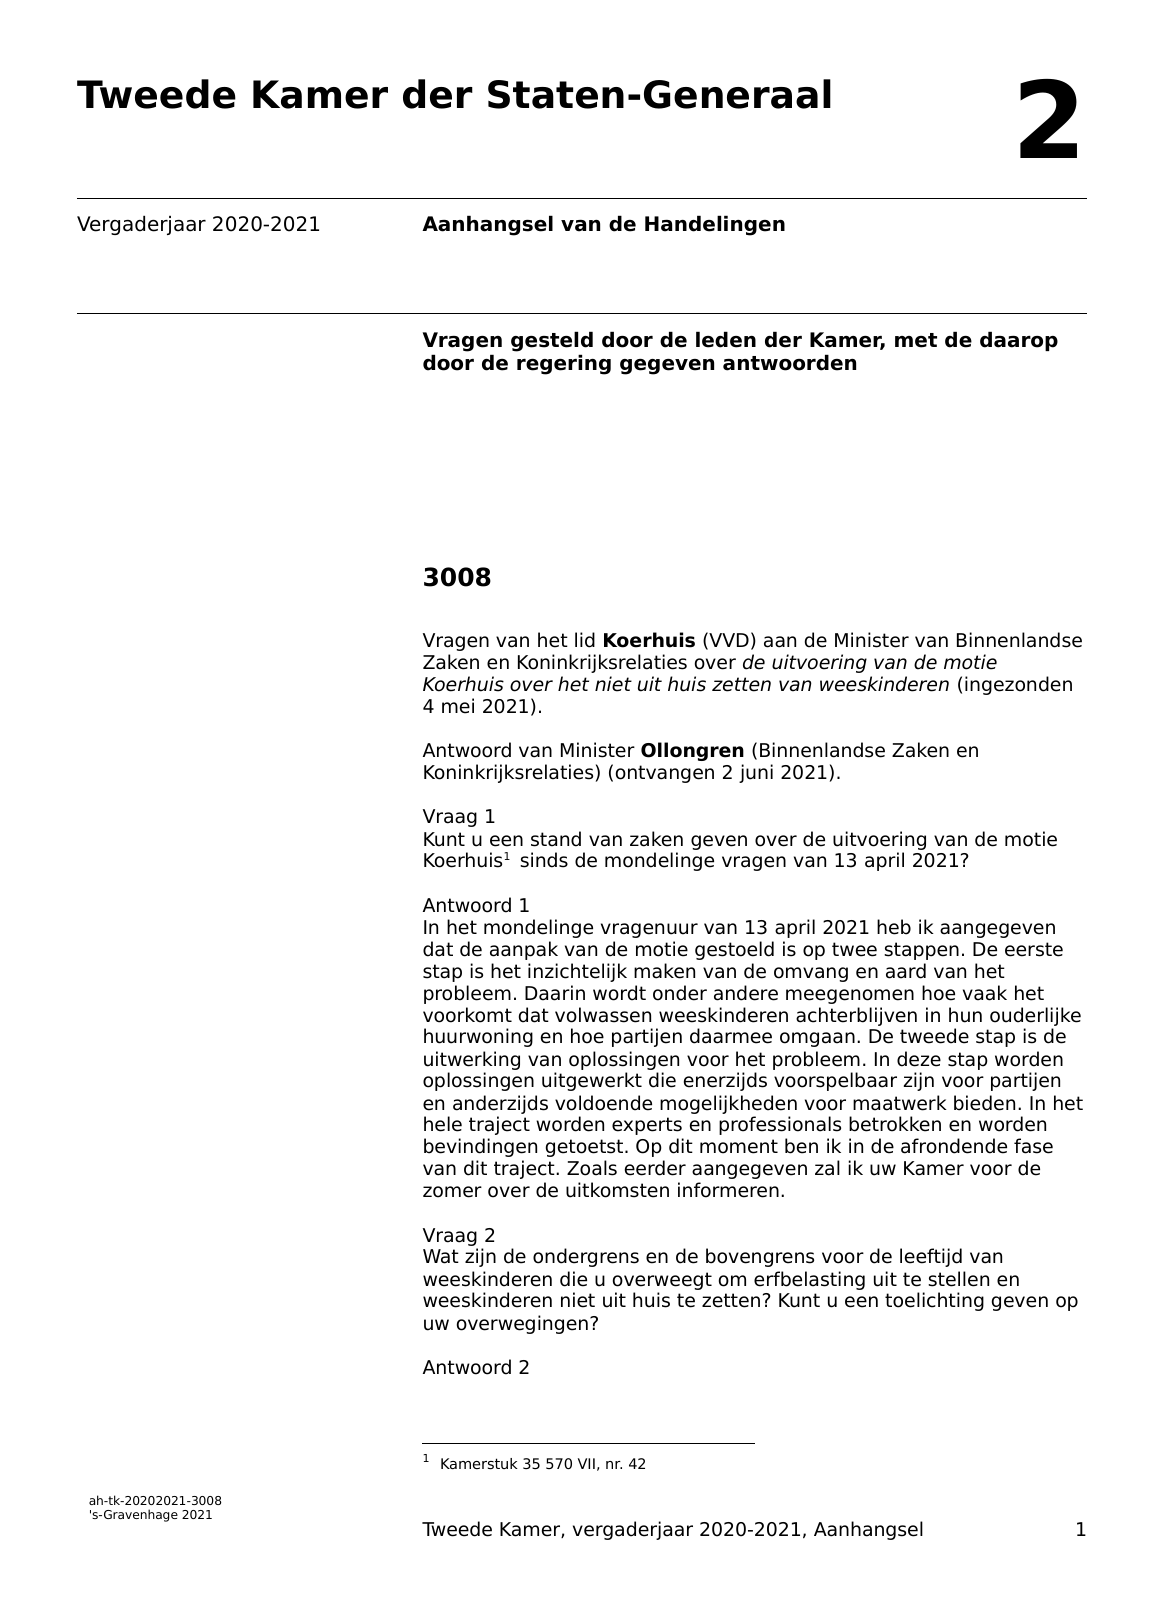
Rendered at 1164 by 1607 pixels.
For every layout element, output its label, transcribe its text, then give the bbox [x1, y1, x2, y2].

table_header 2 [886, 59, 1087, 198]
table_cell [77, 314, 422, 375]
text Vraag 2 [422, 1224, 1087, 1246]
table_header Tweede Kamer der Staten-Generaal [77, 59, 886, 198]
text Antwoord 2 [422, 1357, 1087, 1378]
text Wat zijn de ondergrens en de bovengrens voor de leeftijd van weeskinderen die u overweegt om erfbelasting uit te stellen en weeskinderen niet uit huis te zetten? Kunt u een toelichting geven op uw overwegingen? [422, 1246, 1087, 1334]
text ah-tk-20202021-3008 [88, 1494, 323, 1508]
text Kamerstuk 35 570 VII, nr. 42 [422, 1452, 1087, 1474]
text Vragen van het lid Koerhuis (VVD) aan de Minister van Binnenlandse Zaken en Koninkrijksrelaties over de uitvoering van de motie Koerhuis over het niet uit huis zetten van weeskinderen (ingezonden 4 mei 2021). [422, 630, 1087, 718]
table_cell Vragen gesteld door de leden der Kamer, met de daarop door de regering gegeven antwoorden [422, 314, 1087, 375]
text Vraag 1 [422, 806, 1087, 828]
text In het mondelinge vragenuur van 13 april 2021 heb ik aangegeven dat de aanpak van de motie gestoeld is op twee stappen. De eerste stap is het inzichtelijk maken van de omvang en aard van het probleem. Daarin wordt onder andere meegenomen hoe vaak het voorkomt dat volwassen weeskinderen achterblijven in hun ouderlijke huurwoning en hoe partijen daarmee omgaan. De tweede stap is de uitwerking van oplossingen voor het probleem. In deze stap worden oplossingen uitgewerkt die enerzijds voorspelbaar zijn voor partijen en anderzijds voldoende mogelijkheden voor maatwerk bieden. In het hele traject worden experts en professionals betrokken en worden bevindingen getoetst. Op dit moment ben ik in de afrondende fase van dit traject. Zoals eerder aangegeven zal ik uw Kamer voor de zomer over de uitkomsten informeren. [422, 917, 1087, 1202]
text Kunt u een stand van zaken geven over de uitvoering van de motie Koerhuis sinds de mondelinge vragen van 13 april 2021? [422, 828, 1087, 872]
table_cell Vergaderjaar 2020-2021 [77, 199, 422, 313]
text Antwoord 1 [422, 894, 1087, 917]
text 3008 [422, 563, 1087, 592]
text Antwoord van Minister Ollongren (Binnenlandse Zaken en Koninkrijksrelaties) (ontvangen 2 juni 2021). [422, 740, 1087, 784]
table_cell Aanhangsel van de Handelingen [422, 199, 1087, 313]
text 's-Gravenhage 2021 [88, 1508, 323, 1522]
